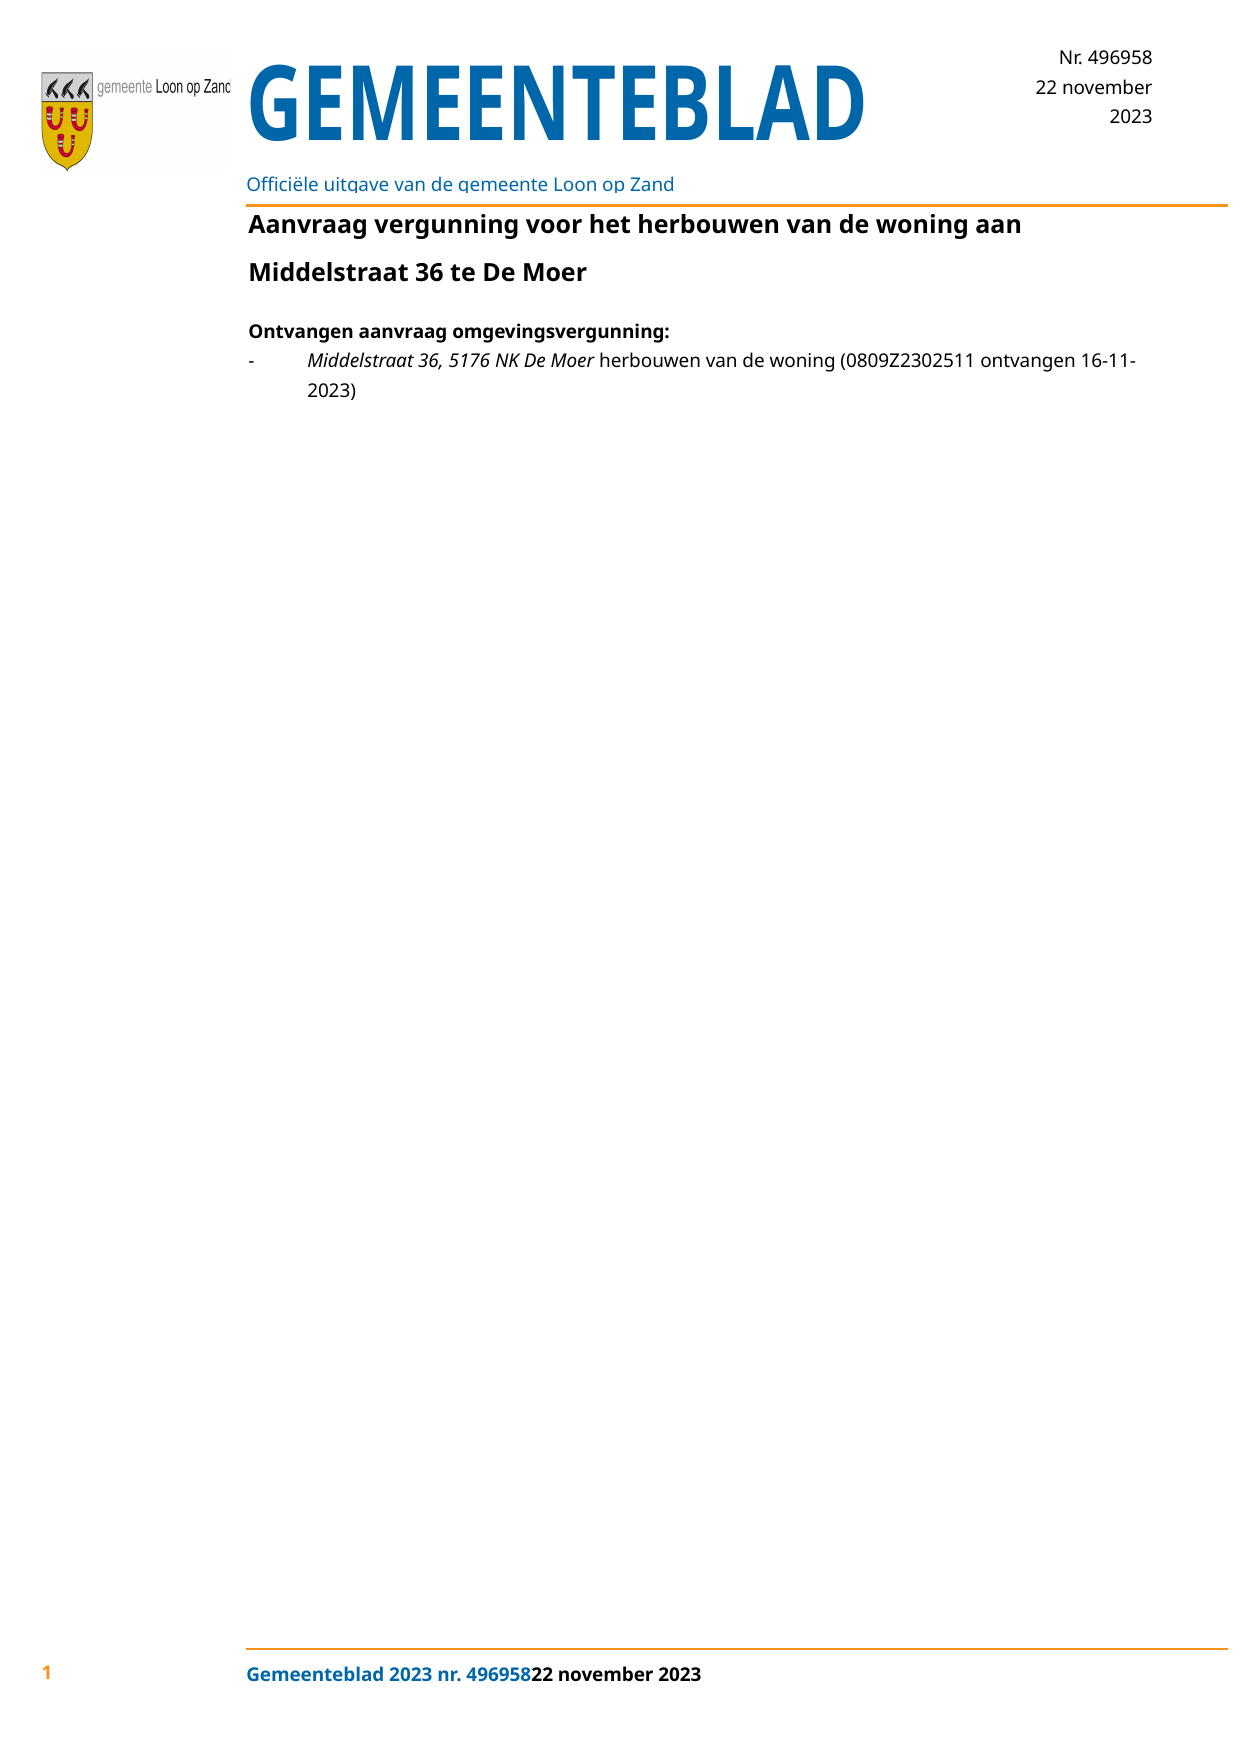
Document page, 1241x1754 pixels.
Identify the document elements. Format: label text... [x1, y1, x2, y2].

list Middelstraat 36, 5176 NK De Moer herbouwen van de woning (0809Z2302511 ontvangen 16-11-2023) [248, 347, 1152, 403]
picture [41, 47, 231, 172]
text Aanvraag vergunning voor het herbouwen van de woning aan Middelstraat 36 te De Moer [248, 207, 1152, 288]
text Ontvangen aanvraag omgevingsvergunning: [248, 318, 1152, 344]
